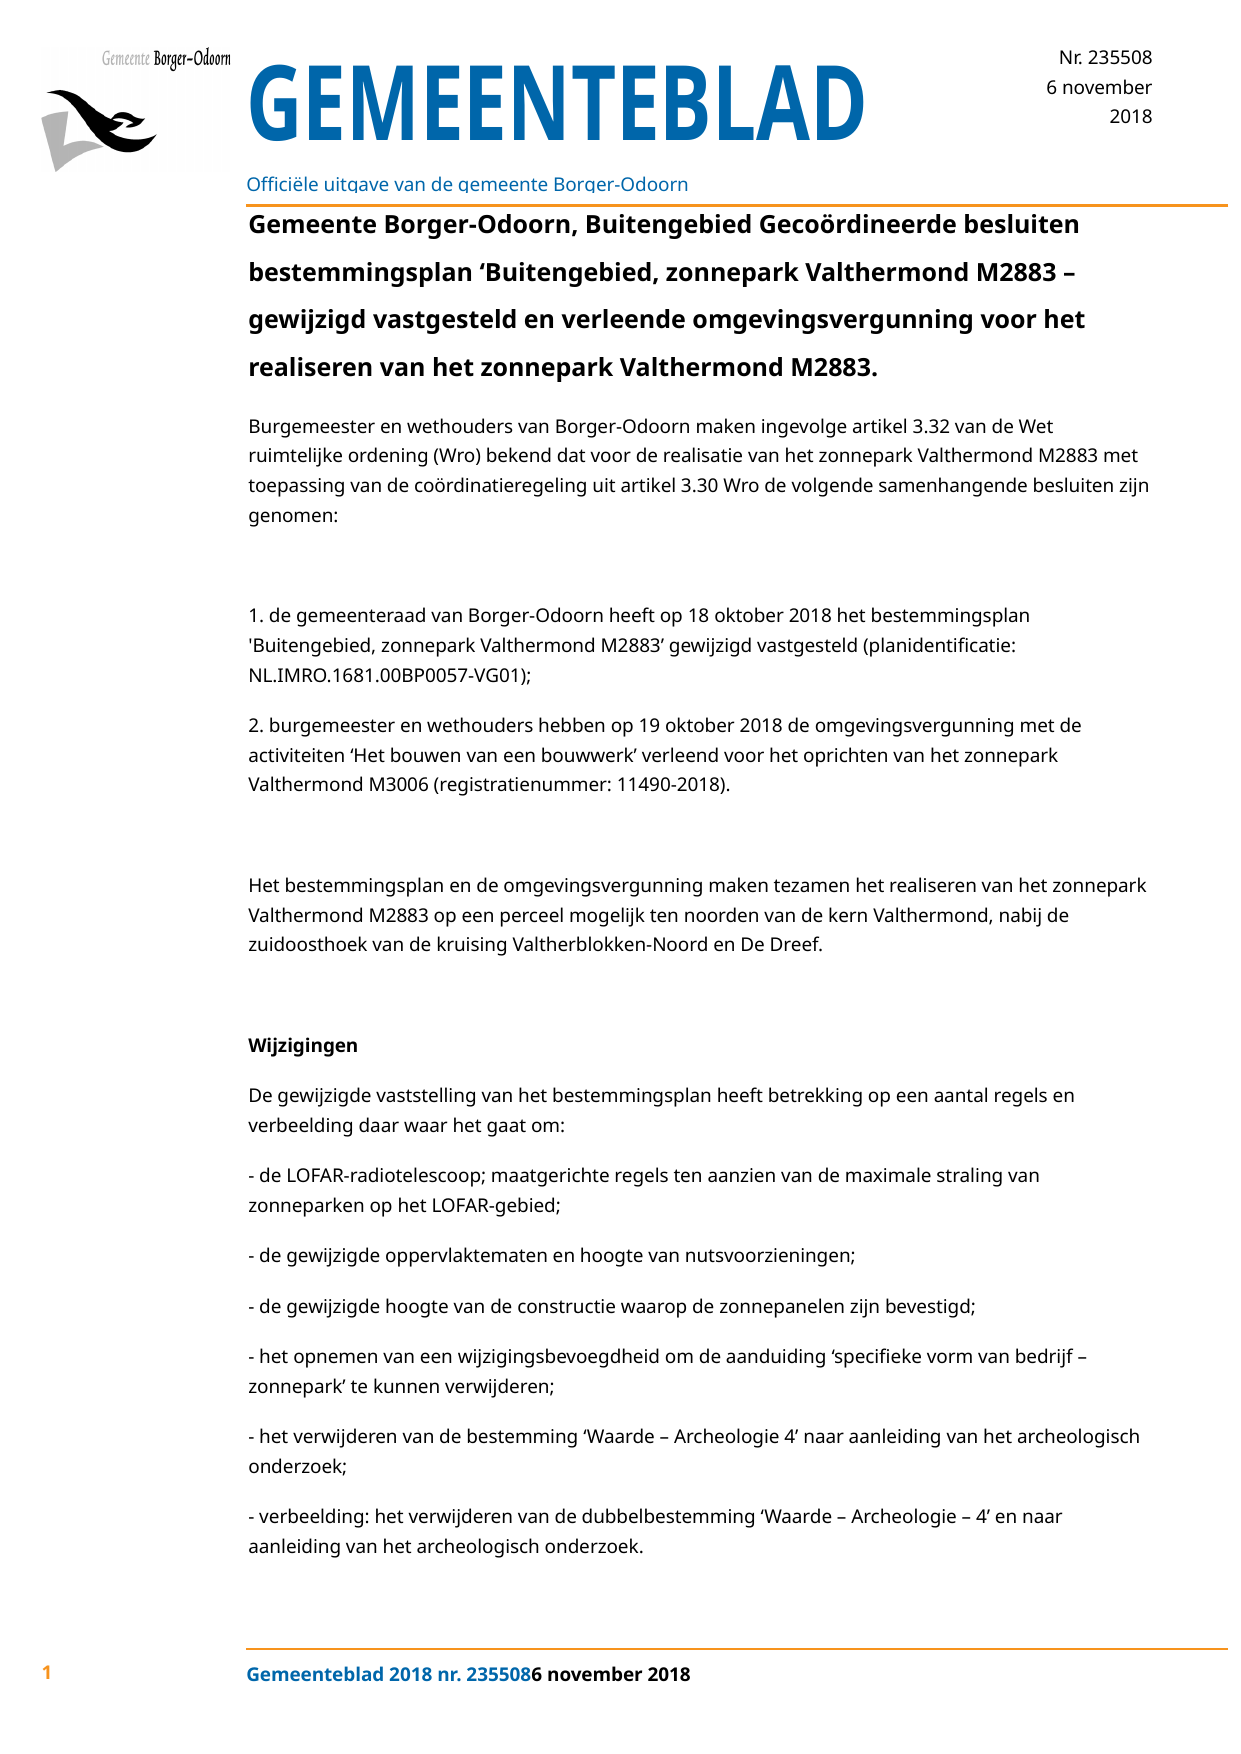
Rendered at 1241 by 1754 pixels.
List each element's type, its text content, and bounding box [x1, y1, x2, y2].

text Burgemeester en wethouders van Borger-Odoorn maken ingevolge artikel 3.32 van de Wet ruimtelijke ordening (Wro) bekend dat voor de realisatie van het zonnepark Valthermond M2883 met toepassing van de coördinatieregeling uit artikel 3.30 Wro de volgende samenhangende besluiten zijn genomen: [248, 413, 1152, 528]
text - het verwijderen van de bestemming ‘Waarde – Archeologie 4’ naar aanleiding van het archeologisch onderzoek; [248, 1423, 1152, 1479]
picture [41, 47, 231, 172]
text Wijzigingen [248, 1032, 1152, 1058]
text 2. burgemeester en wethouders hebben op 19 oktober 2018 de omgevingsvergunning met de activiteiten ‘Het bouwen van een bouwwerk’ verleend voor het oprichten van het zonnepark Valthermond M3006 (registratienummer: 11490-2018). [248, 712, 1152, 797]
text - het opnemen van een wijzigingsbevoegdheid om de aanduiding ‘specifieke vorm van bedrijf – zonnepark’ te kunnen verwijderen; [248, 1343, 1152, 1399]
text 1. de gemeenteraad van Borger-Odoorn heeft op 18 oktober 2018 het bestemmingsplan 'Buitengebied, zonnepark Valthermond M2883’ gewijzigd vastgesteld (planidentificatie: NL.IMRO.1681.00BP0057-VG01); [248, 603, 1152, 688]
text Gemeente Borger-Odoorn, Buitengebied Gecoördineerde besluiten bestemmingsplan ‘Buitengebied, zonnepark Valthermond M2883 – gewijzigd vastgesteld en verleende omgevingsvergunning voor het realiseren van het zonnepark Valthermond M2883. [248, 207, 1152, 384]
text Het bestemmingsplan en de omgevingsvergunning maken tezamen het realiseren van het zonnepark Valthermond M2883 op een perceel mogelijk ten noorden van de kern Valthermond, nabij de zuidoosthoek van de kruising Valtherblokken-Noord en De Dreef. [248, 872, 1152, 957]
text - de gewijzigde hoogte van de constructie waarop de zonnepanelen zijn bevestigd; [248, 1293, 1152, 1319]
text - de gewijzigde oppervlaktematen en hoogte van nutsvoorzieningen; [248, 1243, 1152, 1268]
text - de LOFAR-radiotelescoop; maatgerichte regels ten aanzien van de maximale straling van zonneparken op het LOFAR-gebied; [248, 1163, 1152, 1218]
text De gewijzigde vaststelling van het bestemmingsplan heeft betrekking op een aantal regels en verbeelding daar waar het gaat om: [248, 1083, 1152, 1138]
text - verbeelding: het verwijderen van de dubbelbestemming ‘Waarde – Archeologie – 4’ en naar aanleiding van het archeologisch onderzoek. [248, 1503, 1152, 1559]
